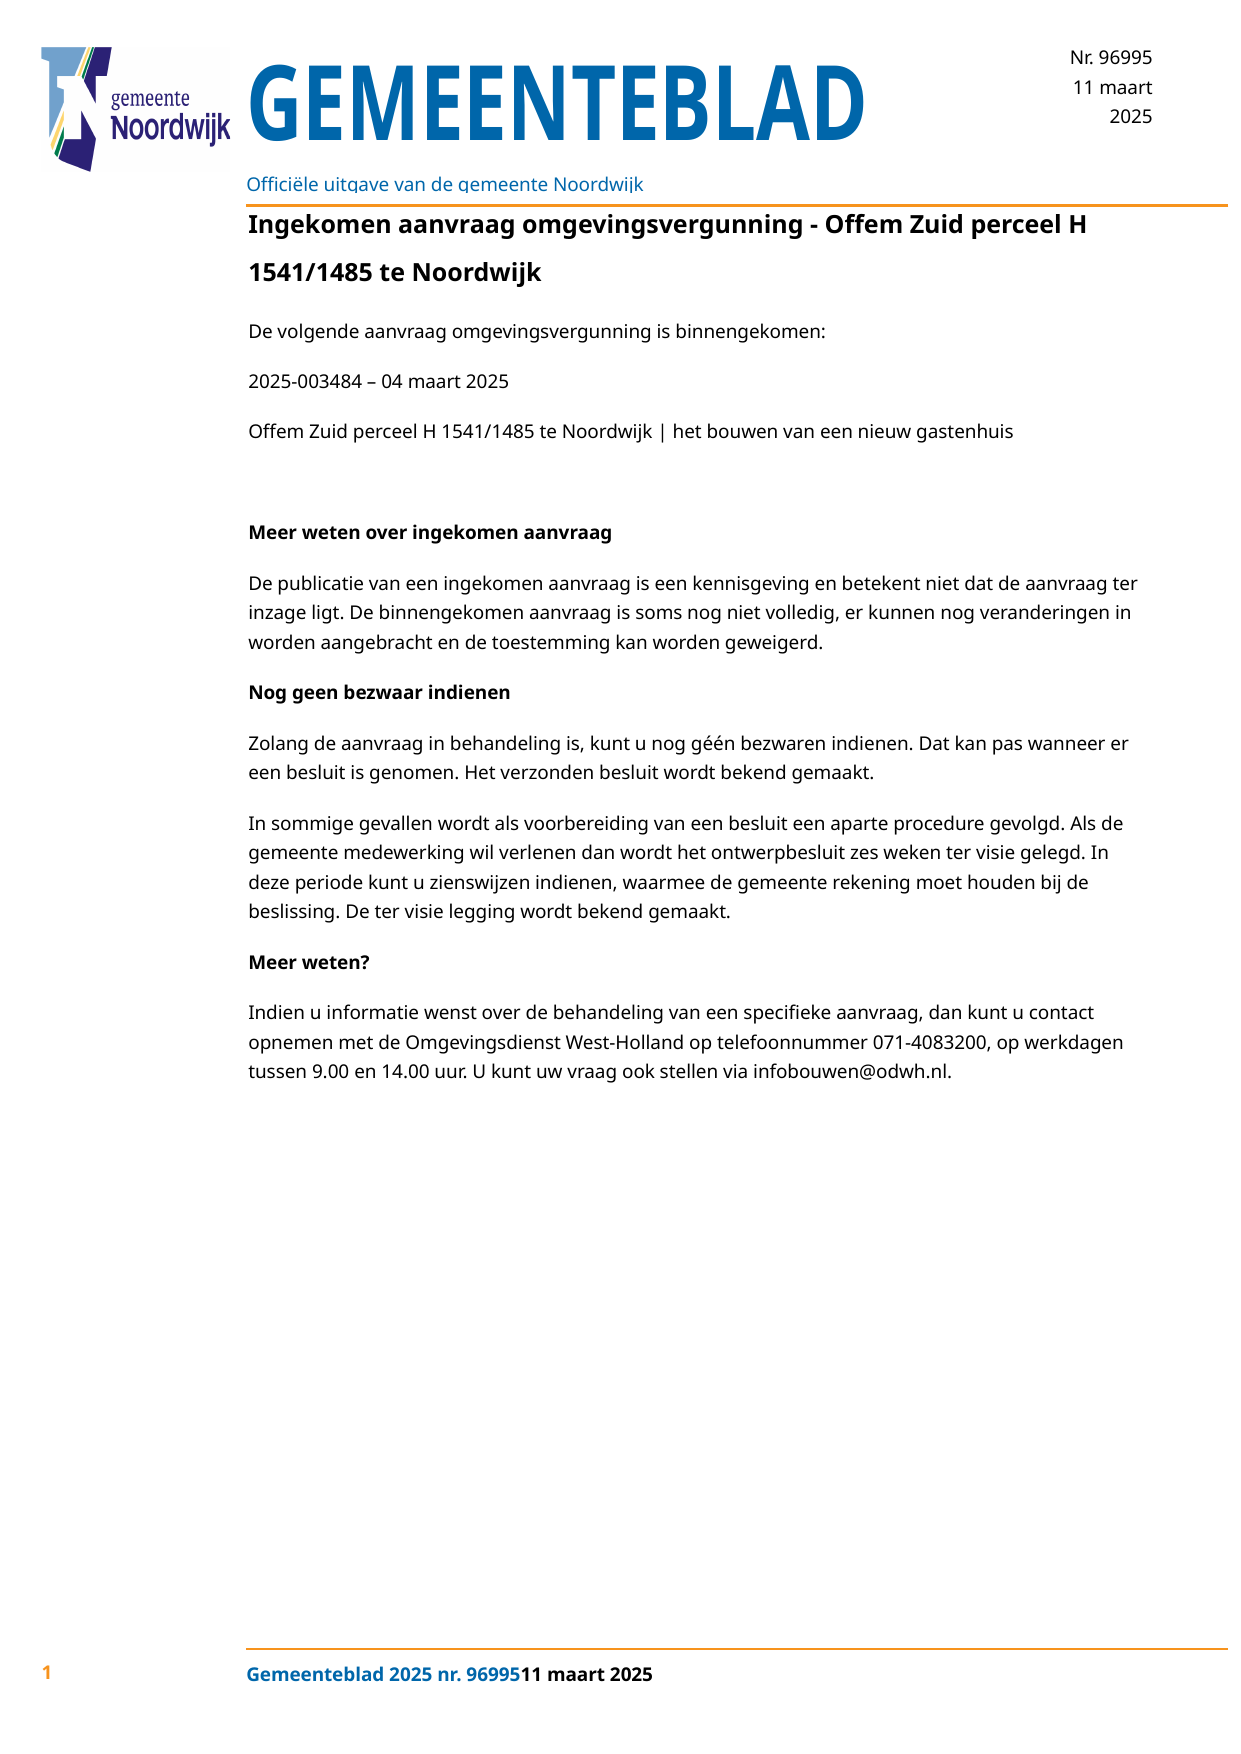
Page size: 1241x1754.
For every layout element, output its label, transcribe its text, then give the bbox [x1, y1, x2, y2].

text Ingekomen aanvraag omgevingsvergunning - Offem Zuid perceel H 1541/1485 te Noordwijk [248, 207, 1152, 288]
text De publicatie van een ingekomen aanvraag is een kennisgeving en betekent niet dat de aanvraag ter inzage ligt. De binnengekomen aanvraag is soms nog niet volledig, er kunnen nog veranderingen in worden aangebracht en de toestemming kan worden geweigerd. [248, 570, 1152, 655]
text De volgende aanvraag omgevingsvergunning is binnengekomen: [248, 318, 1152, 344]
text Meer weten? [248, 949, 1152, 975]
text Meer weten over ingekomen aanvraag [248, 519, 1152, 545]
text Offem Zuid perceel H 1541/1485 te Noordwijk | het bouwen van een nieuw gastenhuis [248, 419, 1152, 444]
text Nog geen bezwaar indienen [248, 679, 1152, 705]
text 2025-003484 – 04 maart 2025 [248, 368, 1152, 394]
text Zolang de aanvraag in behandeling is, kunt u nog géén bezwaren indienen. Dat kan pas wanneer er een besluit is genomen. Het verzonden besluit wordt bekend gemaakt. [248, 730, 1152, 785]
picture [41, 47, 231, 172]
text Indien u informatie wenst over de behandeling van een specifieke aanvraag, dan kunt u contact opnemen met de Omgevingsdienst West-Holland op telefoonnummer 071-4083200, op werkdagen tussen 9.00 en 14.00 uur. U kunt uw vraag ook stellen via infobouwen@odwh.nl. [248, 999, 1152, 1084]
text In sommige gevallen wordt als voorbereiding van een besluit een aparte procedure gevolgd. Als de gemeente medewerking wil verlenen dan wordt het ontwerpbesluit zes weken ter visie gelegd. In deze periode kunt u zienswijzen indienen, waarmee de gemeente rekening moet houden bij de beslissing. De ter visie legging wordt bekend gemaakt. [248, 810, 1152, 924]
